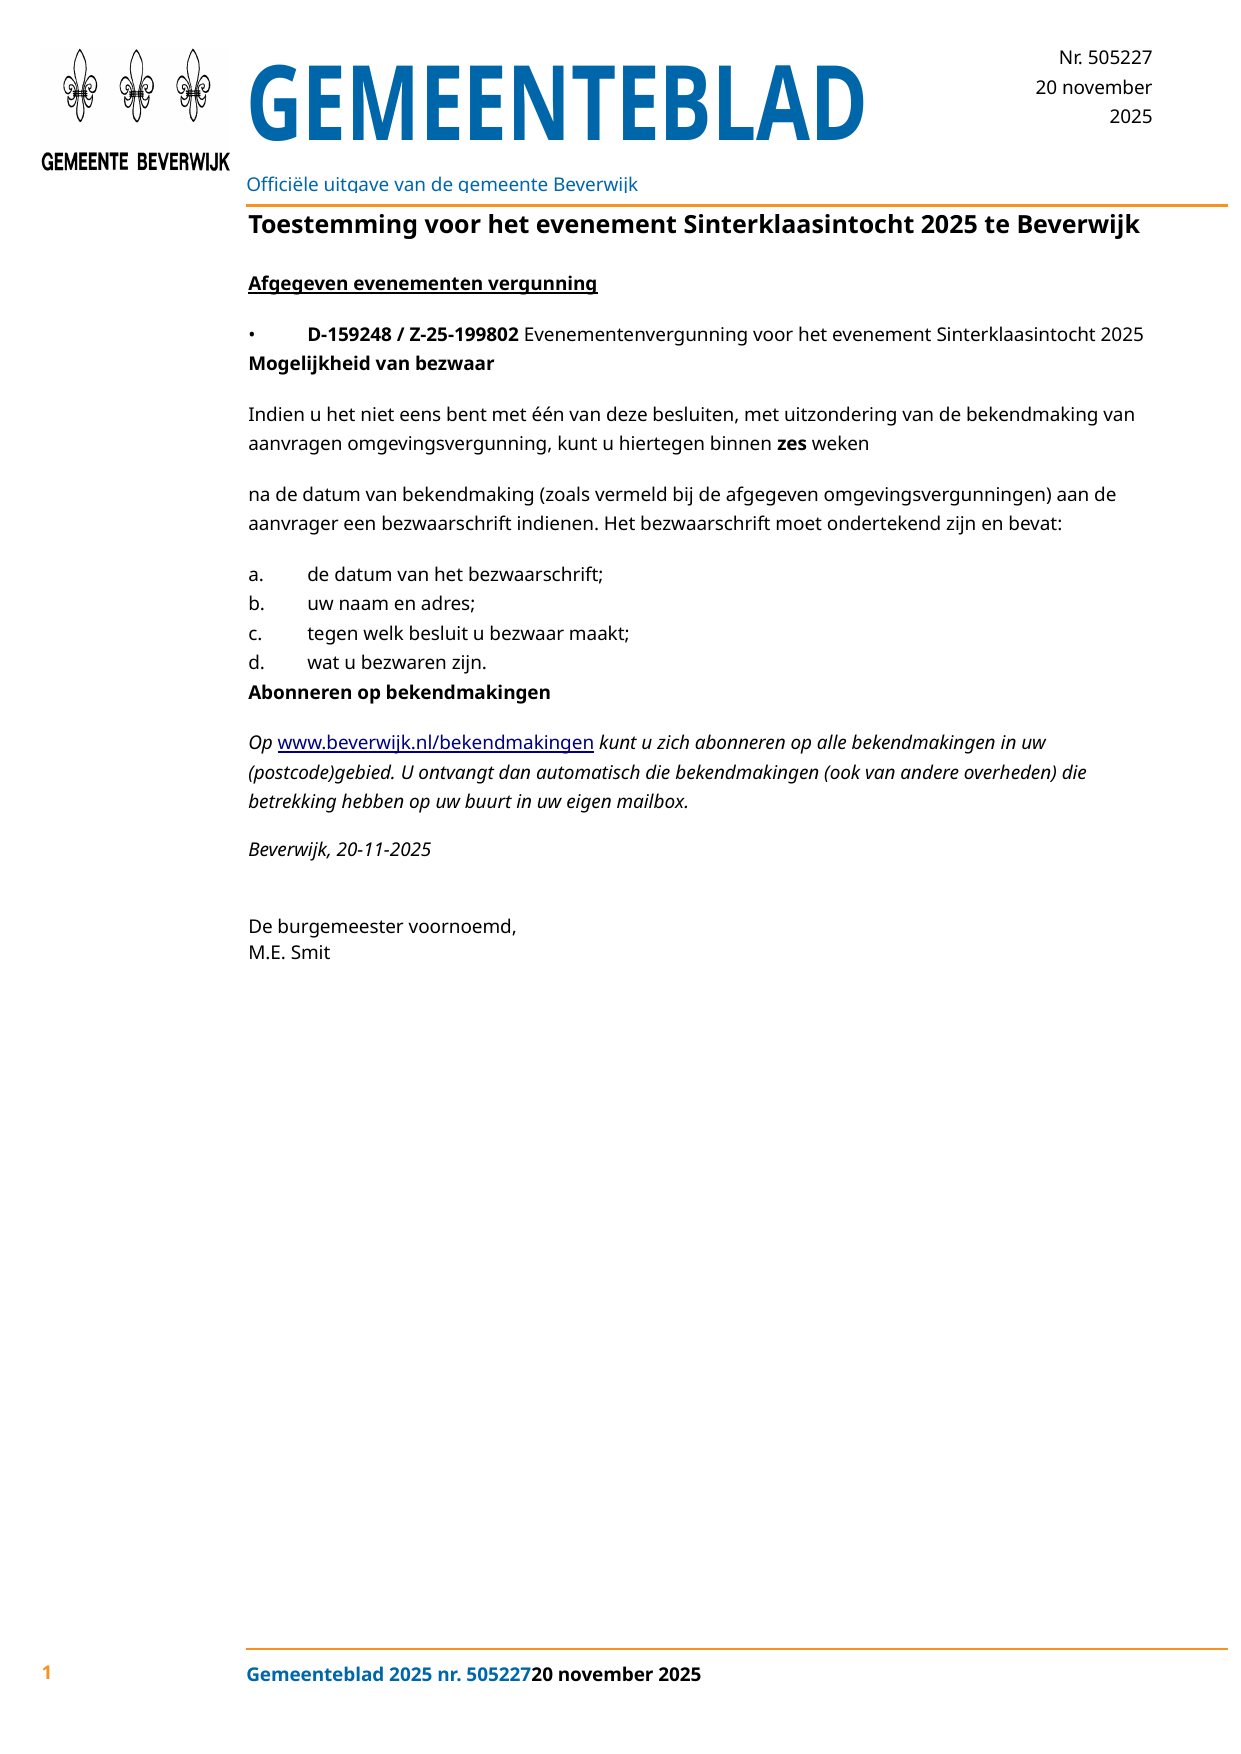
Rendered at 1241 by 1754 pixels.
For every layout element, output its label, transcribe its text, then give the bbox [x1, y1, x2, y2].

text Op www.beverwijk.nl/bekendmakingen kunt u zich abonneren op alle bekendmakingen in uw (postcode)gebied. U ontvangt dan automatisch die bekendmakingen (ook van andere overheden) die betrekking hebben op uw buurt in uw eigen mailbox. [248, 729, 1152, 814]
text M.E. Smit [248, 939, 1152, 965]
text Abonneren op bekendmakingen [248, 679, 1152, 705]
text Toestemming voor het evenement Sinterklaasintocht 2025 te Beverwijk [248, 207, 1152, 241]
list D-159248 / Z-25-199802 Evenementenvergunning voor het evenement Sinterklaasintocht 2025 [248, 321, 1152, 346]
text Afgegeven evenementen vergunning [248, 270, 1152, 296]
text na de datum van bekendmaking (zoals vermeld bij de afgegeven omgevingsvergunningen) aan de aanvrager een bezwaarschrift indienen. Het bezwaarschrift moet ondertekend zijn en bevat: [248, 481, 1152, 536]
list wat u bezwaren zijn. [248, 649, 1152, 675]
list uw naam en adres; [248, 590, 1152, 616]
text Beverwijk, 20-11-2025 [248, 836, 1152, 862]
list tegen welk besluit u bezwaar maakt; [248, 620, 1152, 646]
text De burgemeester voornoemd, [248, 914, 1152, 939]
list de datum van het bezwaarschrift; [248, 561, 1152, 586]
text Indien u het niet eens bent met één van deze besluiten, met uitzondering van de bekendmaking van aanvragen omgevingsvergunning, kunt u hiertegen binnen zes weken [248, 401, 1152, 456]
picture [41, 47, 231, 172]
text Mogelijkheid van bezwaar [248, 350, 1152, 376]
